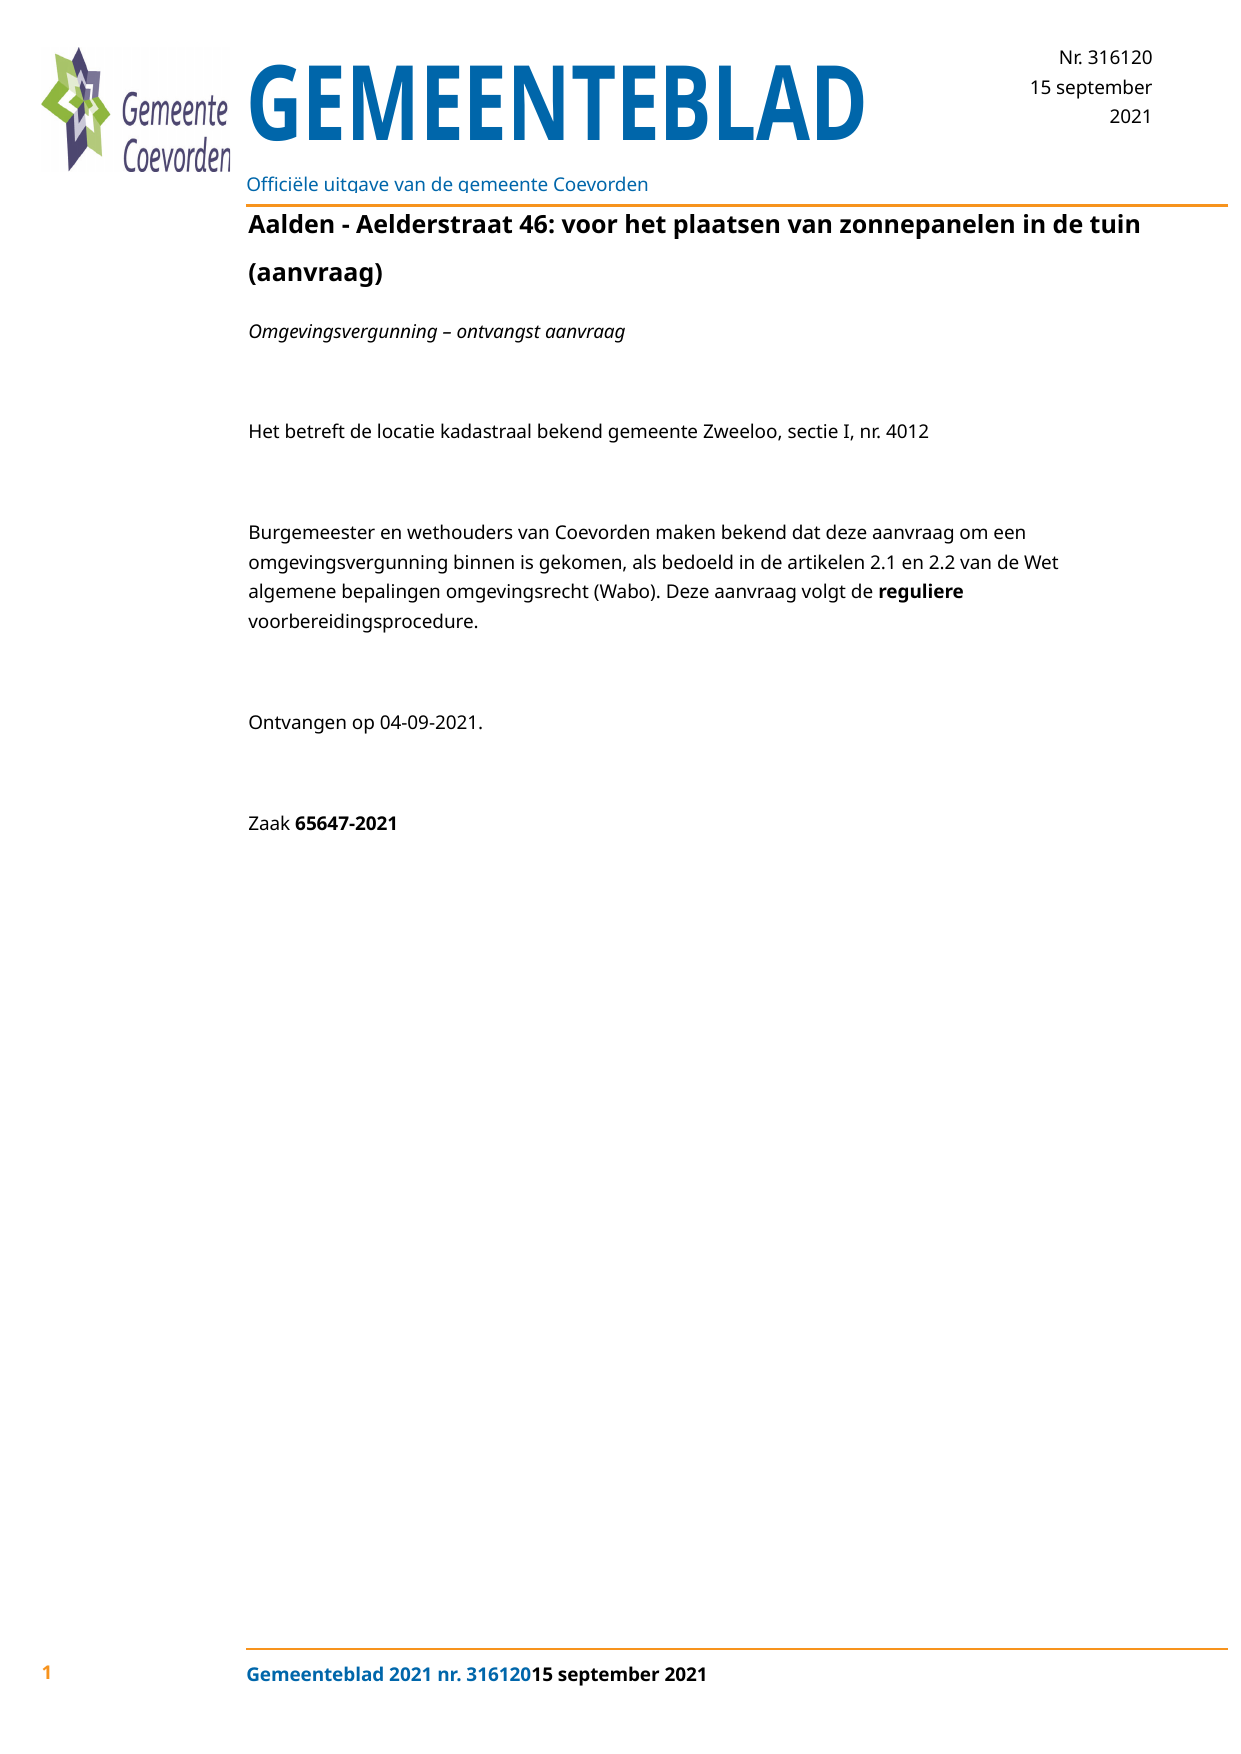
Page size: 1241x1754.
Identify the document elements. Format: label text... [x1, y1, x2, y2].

text Omgevingsvergunning – ontvangst aanvraag [248, 318, 1152, 344]
picture [41, 47, 231, 172]
text Het betreft de locatie kadastraal bekend gemeente Zweeloo, sectie I, nr. 4012 [248, 419, 1152, 444]
text Zaak 65647-2021 [248, 810, 1152, 836]
text Ontvangen op 04-09-2021. [248, 709, 1152, 735]
text Burgemeester en wethouders van Coevorden maken bekend dat deze aanvraag om een omgevingsvergunning binnen is gekomen, als bedoeld in de artikelen 2.1 en 2.2 van de Wet algemene bepalingen omgevingsrecht (Wabo). Deze aanvraag volgt de reguliere voorbereidingsprocedure. [248, 519, 1152, 634]
text Aalden - Aelderstraat 46: voor het plaatsen van zonnepanelen in de tuin (aanvraag) [248, 207, 1152, 288]
